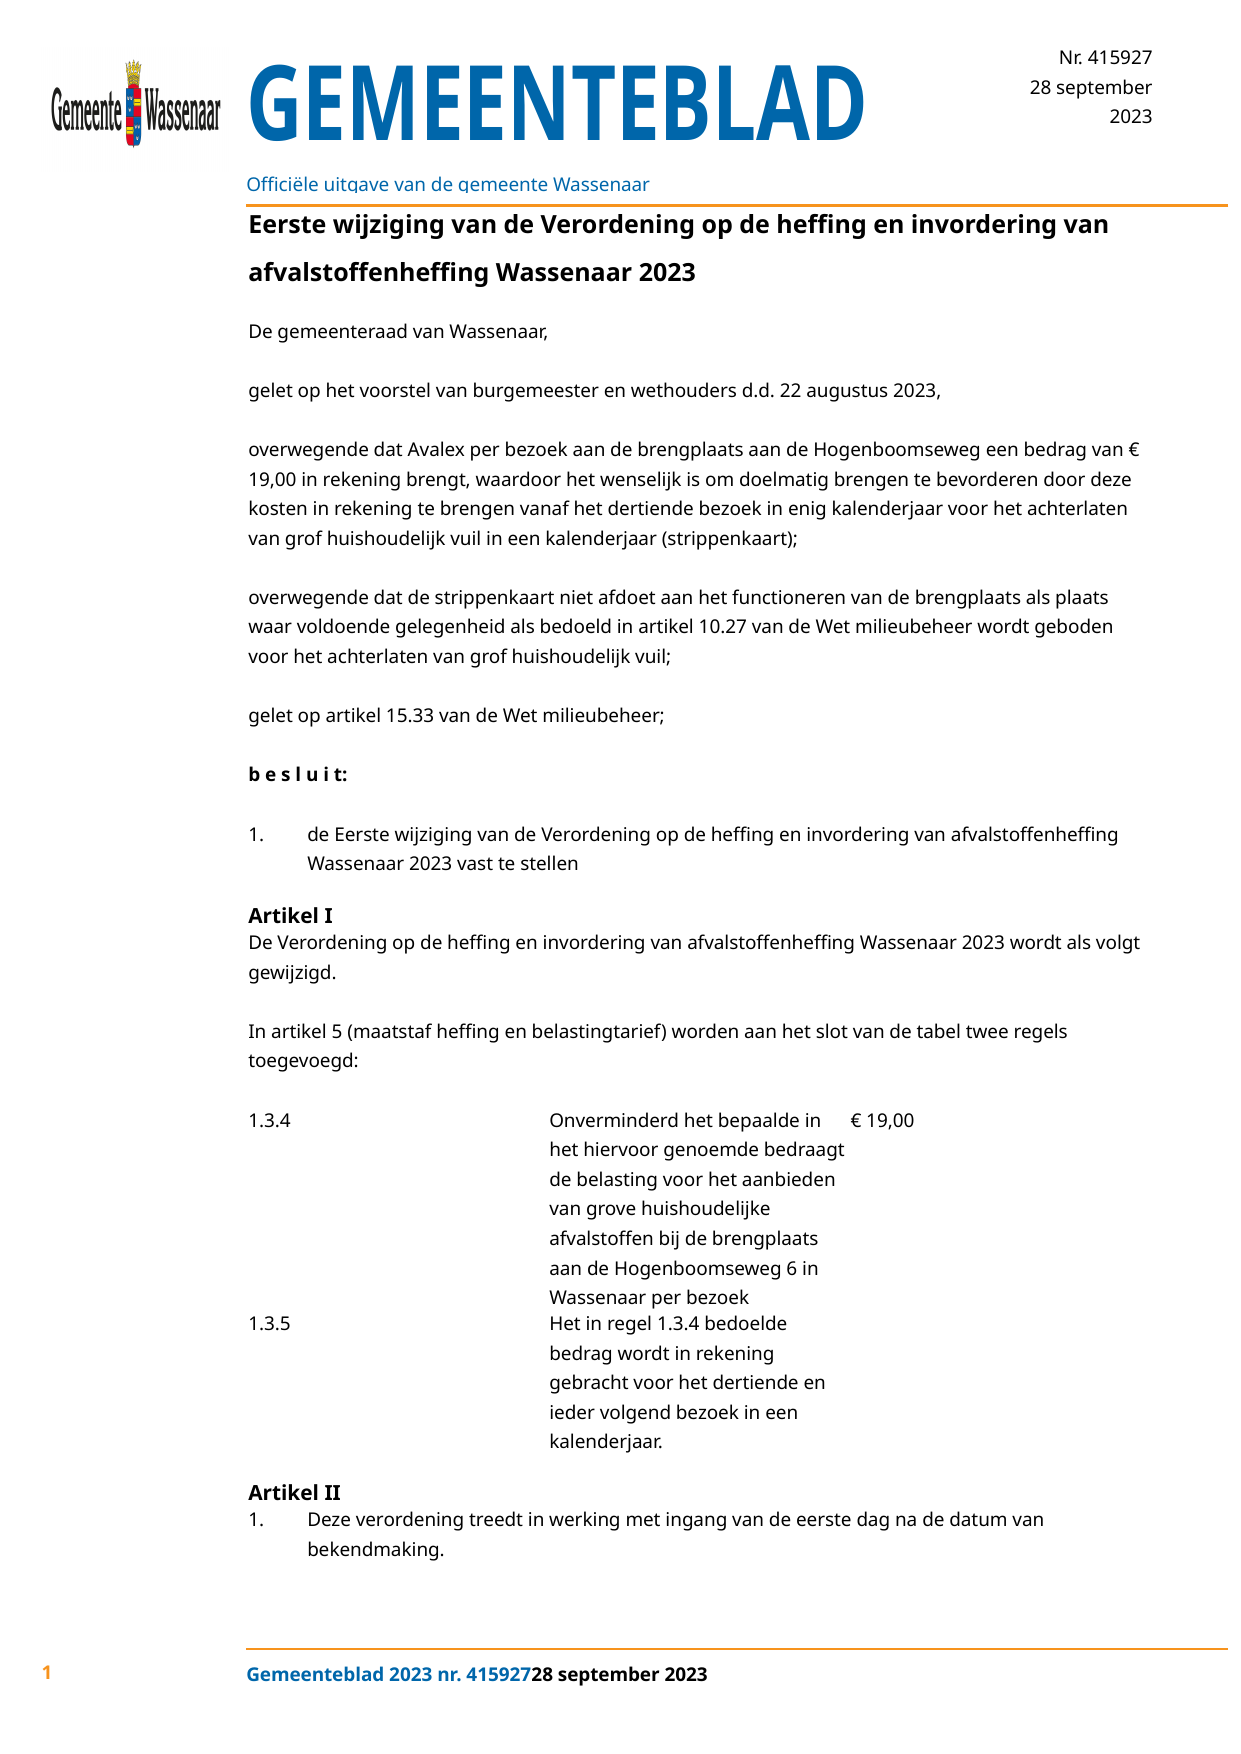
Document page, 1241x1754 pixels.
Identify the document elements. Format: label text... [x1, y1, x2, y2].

text De Verordening op de heffing en invordering van afvalstoffenheffing Wassenaar 2023 wordt als volgt gewijzigd. [248, 929, 1152, 984]
text In artikel 5 (maatstaf heffing en belastingtarief) worden aan het slot van de tabel twee regels toegevoegd: [248, 1018, 1152, 1073]
table_header 1.3.4 [248, 1107, 549, 1310]
list Deze verordening treedt in werking met ingang van de eerste dag na de datum van bekendmaking. [248, 1507, 1152, 1562]
text Eerste wijziging van de Verordening op de heffing en invordering van afvalstoffenheffing Wassenaar 2023 [248, 207, 1152, 288]
text gelet op artikel 15.33 van de Wet milieubeheer; [248, 702, 1152, 728]
text overwegende dat Avalex per bezoek aan de brengplaats aan de Hogenboomseweg een bedrag van € 19,00 in rekening brengt, waardoor het wenselijk is om doelmatig brengen te bevorderen door deze kosten in rekening te brengen vanaf het dertiende bezoek in enig kalenderjaar voor het achterlaten van grof huishoudelijk vuil in een kalenderjaar (strippenkaart); [248, 436, 1152, 551]
text De gemeenteraad van Wassenaar, [248, 318, 1152, 344]
text Artikel II [248, 1478, 1152, 1507]
picture [41, 47, 231, 172]
table_cell 1.3.5 [248, 1310, 549, 1454]
table_header € 19,00 [850, 1107, 1152, 1310]
text b e s l u i t: [248, 762, 1152, 787]
table_header Onverminderd het bepaalde in het hiervoor genoemde bedraagt de belasting voor het aanbieden van grove huishoudelijke afvalstoffen bij de brengplaats aan de Hogenboomseweg 6 in Wassenaar per bezoek [549, 1107, 850, 1310]
text Artikel I [248, 901, 1152, 929]
table_cell [850, 1310, 1152, 1454]
text gelet op het voorstel van burgemeester en wethouders d.d. 22 augustus 2023, [248, 377, 1152, 403]
table_cell Het in regel 1.3.4 bedoelde bedrag wordt in rekening gebracht voor het dertiende en ieder volgend bezoek in een kalenderjaar. [549, 1310, 850, 1454]
text overwegende dat de strippenkaart niet afdoet aan het functioneren van de brengplaats als plaats waar voldoende gelegenheid als bedoeld in artikel 10.27 van de Wet milieubeheer wordt geboden voor het achterlaten van grof huishoudelijk vuil; [248, 584, 1152, 669]
list de Eerste wijziging van de Verordening op de heffing en invordering van afvalstoffenheffing Wassenaar 2023 vast te stellen [248, 821, 1152, 876]
